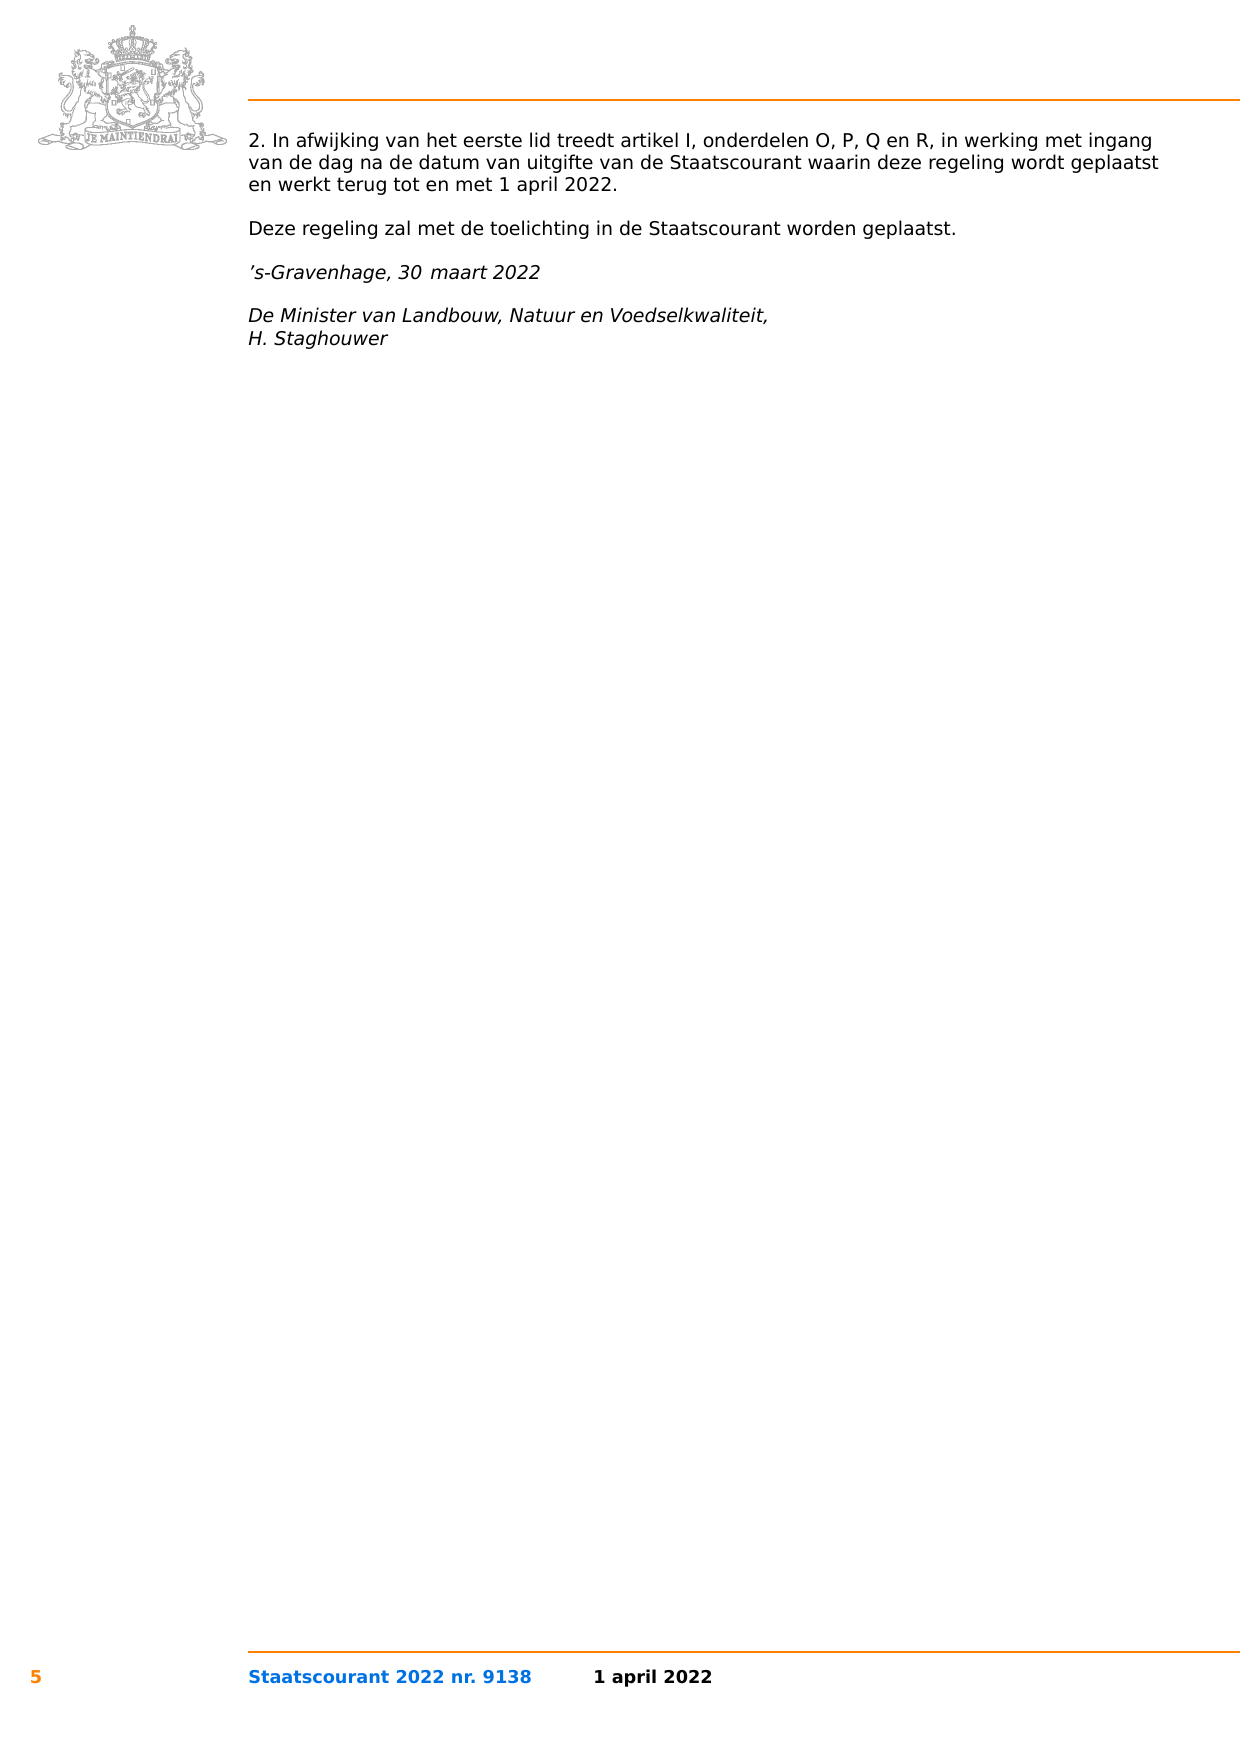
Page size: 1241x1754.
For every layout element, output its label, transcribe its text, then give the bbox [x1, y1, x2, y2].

text De Minister van Landbouw, Natuur en Voedselkwaliteit, H. Staghouwer [248, 305, 1163, 349]
picture [38, 25, 227, 150]
text Deze regeling zal met de toelichting in de Staatscourant worden geplaatst. [248, 218, 1163, 240]
text ’s-Gravenhage, 30 maart 2022 [248, 262, 1163, 283]
text 2. In afwijking van het eerste lid treedt artikel I, onderdelen O, P, Q en R, in werking met ingang van de dag na de datum van uitgifte van de Staatscourant waarin deze regeling wordt geplaatst en werkt terug tot en met 1 april 2022. [248, 130, 1163, 196]
